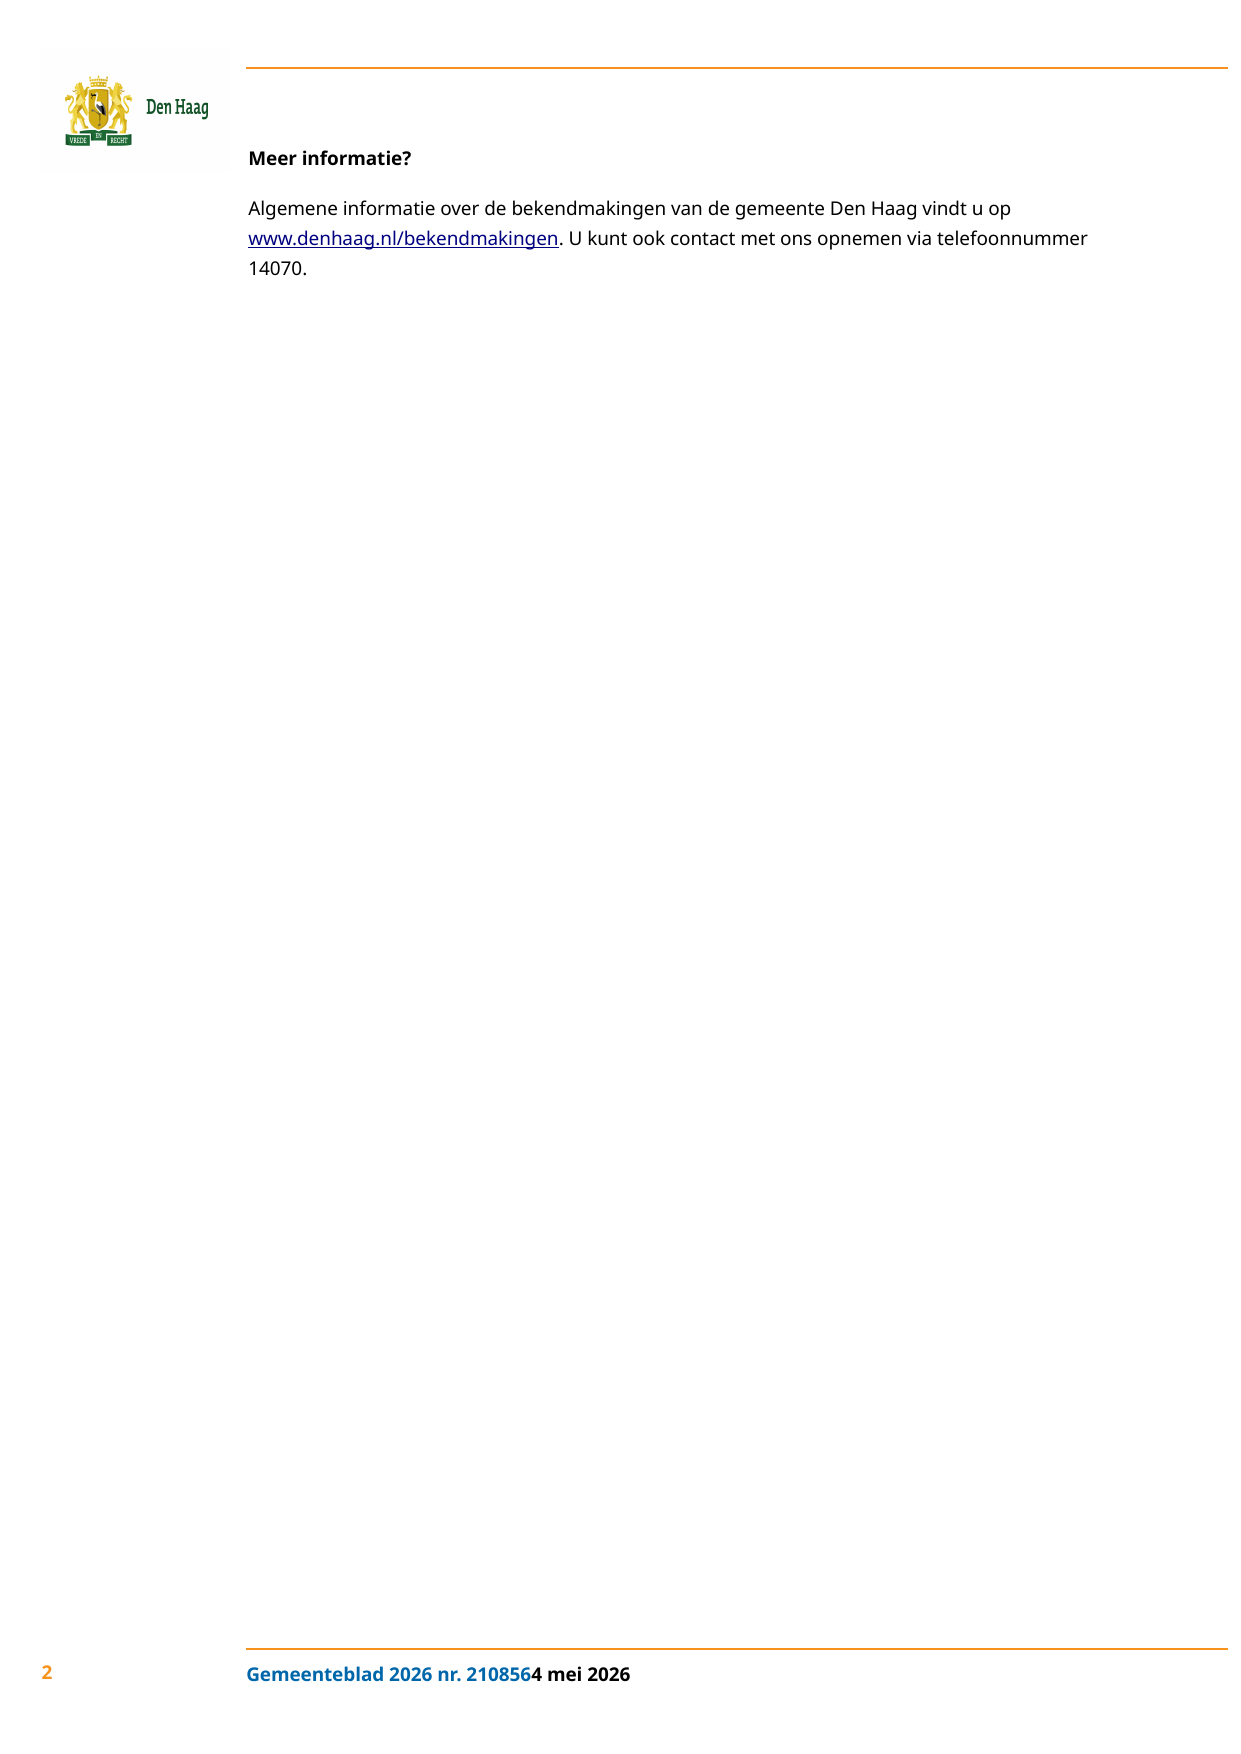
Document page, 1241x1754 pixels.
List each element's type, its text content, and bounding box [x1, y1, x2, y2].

text Algemene informatie over de bekendmakingen van de gemeente Den Haag vindt u op www.denhaag.nl/bekendmakingen. U kunt ook contact met ons opnemen via telefoonnummer 14070. [248, 196, 1152, 281]
text Meer informatie? [248, 145, 1152, 171]
picture [41, 47, 231, 172]
